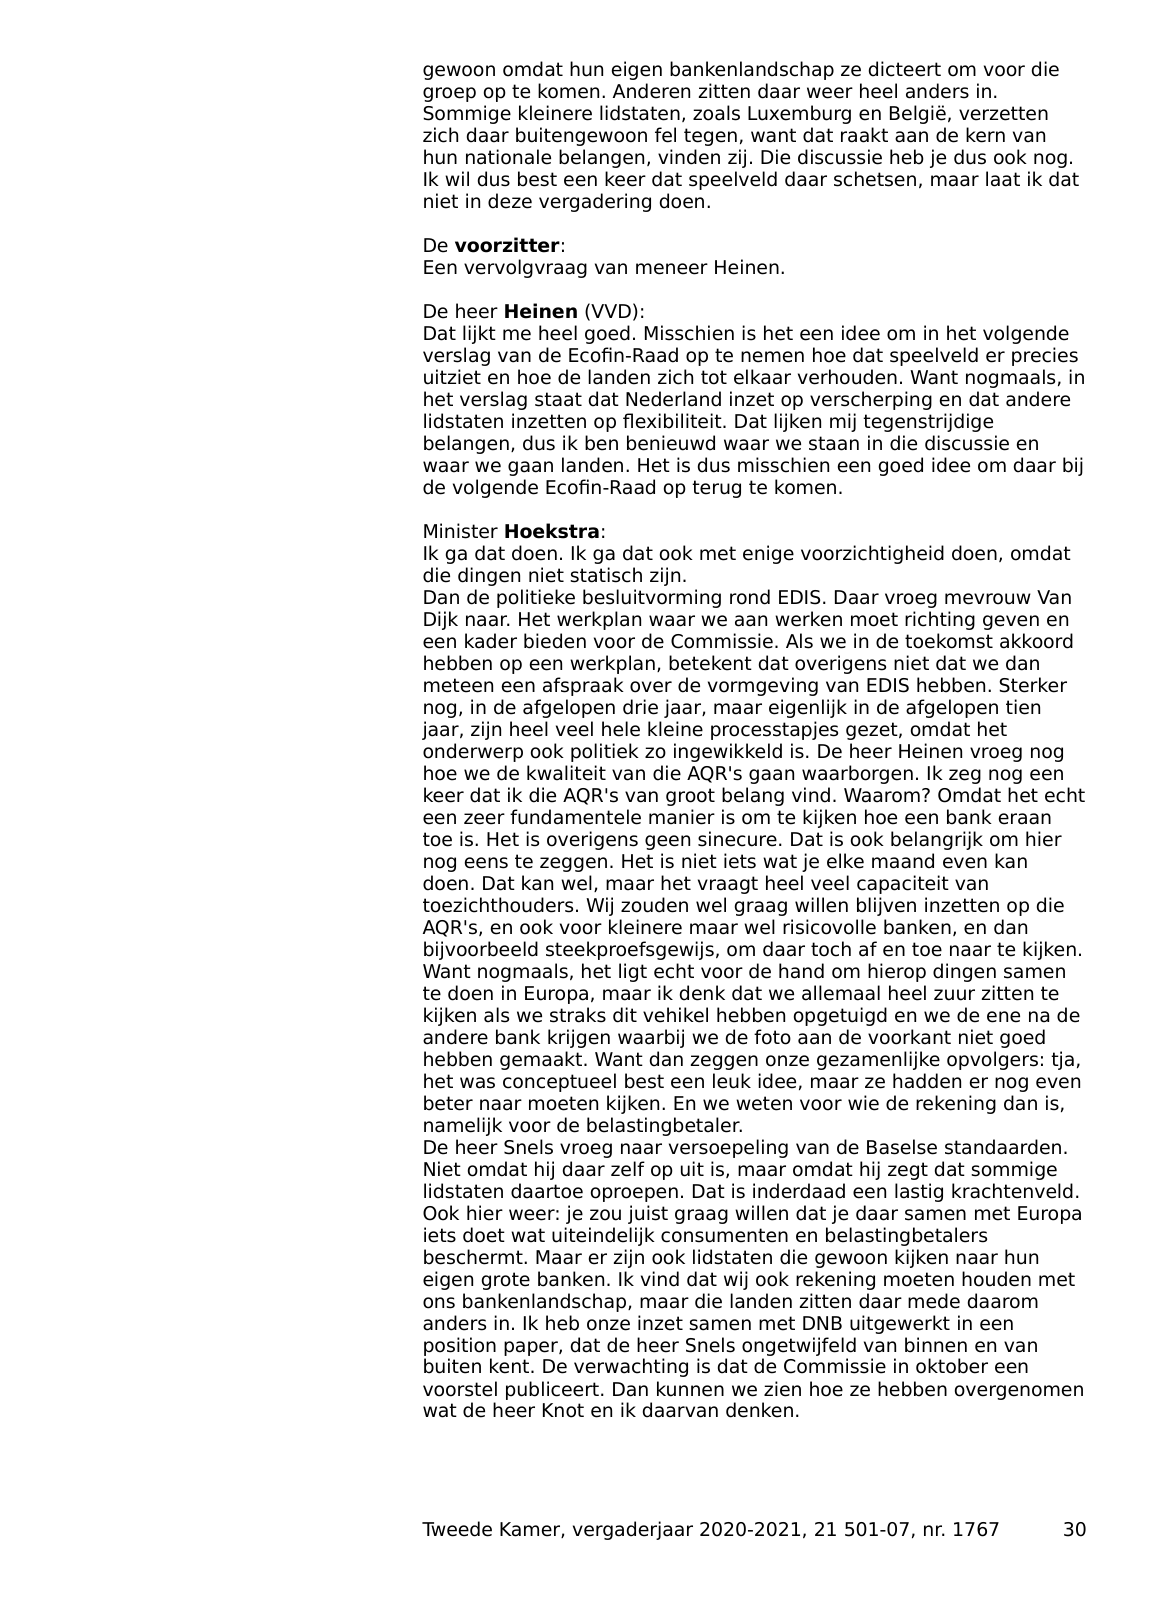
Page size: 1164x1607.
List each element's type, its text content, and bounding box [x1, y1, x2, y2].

text Dat lijkt me heel goed. Misschien is het een idee om in het volgende verslag van de Ecofin-Raad op te nemen hoe dat speelveld er precies uitziet en hoe de landen zich tot elkaar verhouden. Want nogmaals, in het verslag staat dat Nederland inzet op verscherping en dat andere lidstaten inzetten op flexibiliteit. Dat lijken mij tegenstrijdige belangen, dus ik ben benieuwd waar we staan in die discussie en waar we gaan landen. Het is dus misschien een goed idee om daar bij de volgende Ecofin-Raad op terug te komen. [422, 323, 1087, 499]
text gewoon omdat hun eigen bankenlandschap ze dicteert om voor die groep op te komen. Anderen zitten daar weer heel anders in. Sommige kleinere lidstaten, zoals Luxemburg en België, verzetten zich daar buitengewoon fel tegen, want dat raakt aan de kern van hun nationale belangen, vinden zij. Die discussie heb je dus ook nog. Ik wil dus best een keer dat speelveld daar schetsen, maar laat ik dat niet in deze vergadering doen. [422, 59, 1087, 213]
text Ik ga dat doen. Ik ga dat ook met enige voorzichtigheid doen, omdat die dingen niet statisch zijn. [422, 543, 1087, 587]
text Dan de politieke besluitvorming rond EDIS. Daar vroeg mevrouw Van Dijk naar. Het werkplan waar we aan werken moet richting geven en een kader bieden voor de Commissie. Als we in de toekomst akkoord hebben op een werkplan, betekent dat overigens niet dat we dan meteen een afspraak over de vormgeving van EDIS hebben. Sterker nog, in de afgelopen drie jaar, maar eigenlijk in de afgelopen tien jaar, zijn heel veel hele kleine processtapjes gezet, omdat het onderwerp ook politiek zo ingewikkeld is. De heer Heinen vroeg nog hoe we de kwaliteit van die AQR's gaan waarborgen. Ik zeg nog een keer dat ik die AQR's van groot belang vind. Waarom? Omdat het echt een zeer fundamentele manier is om te kijken hoe een bank eraan toe is. Het is overigens geen sinecure. Dat is ook belangrijk om hier nog eens te zeggen. Het is niet iets wat je elke maand even kan doen. Dat kan wel, maar het vraagt heel veel capaciteit van toezichthouders. Wij zouden wel graag willen blijven inzetten op die AQR's, en ook voor kleinere maar wel risicovolle banken, en dan bijvoorbeeld steekproefsgewijs, om daar toch af en toe naar te kijken. Want nogmaals, het ligt echt voor de hand om hierop dingen samen te doen in Europa, maar ik denk dat we allemaal heel zuur zitten te kijken als we straks dit vehikel hebben opgetuigd en we de ene na de andere bank krijgen waarbij we de foto aan de voorkant niet goed hebben gemaakt. Want dan zeggen onze gezamenlijke opvolgers: tja, het was conceptueel best een leuk idee, maar ze hadden er nog even beter naar moeten kijken. En we weten voor wie de rekening dan is, namelijk voor de belastingbetaler. [422, 587, 1087, 1137]
text De heer Heinen (VVD): [422, 301, 1087, 323]
text Minister Hoekstra: [422, 521, 1087, 543]
text De heer Snels vroeg naar versoepeling van de Baselse standaarden. Niet omdat hij daar zelf op uit is, maar omdat hij zegt dat sommige lidstaten daartoe oproepen. Dat is inderdaad een lastig krachtenveld. Ook hier weer: je zou juist graag willen dat je daar samen met Europa iets doet wat uiteindelijk consumenten en belastingbetalers beschermt. Maar er zijn ook lidstaten die gewoon kijken naar hun eigen grote banken. Ik vind dat wij ook rekening moeten houden met ons bankenlandschap, maar die landen zitten daar mede daarom anders in. Ik heb onze inzet samen met DNB uitgewerkt in een position paper, dat de heer Snels ongetwijfeld van binnen en van buiten kent. De verwachting is dat de Commissie in oktober een voorstel publiceert. Dan kunnen we zien hoe ze hebben overgenomen wat de heer Knot en ik daarvan denken. [422, 1137, 1087, 1422]
text De voorzitter: [422, 235, 1087, 257]
text Een vervolgvraag van meneer Heinen. [422, 257, 1087, 279]
